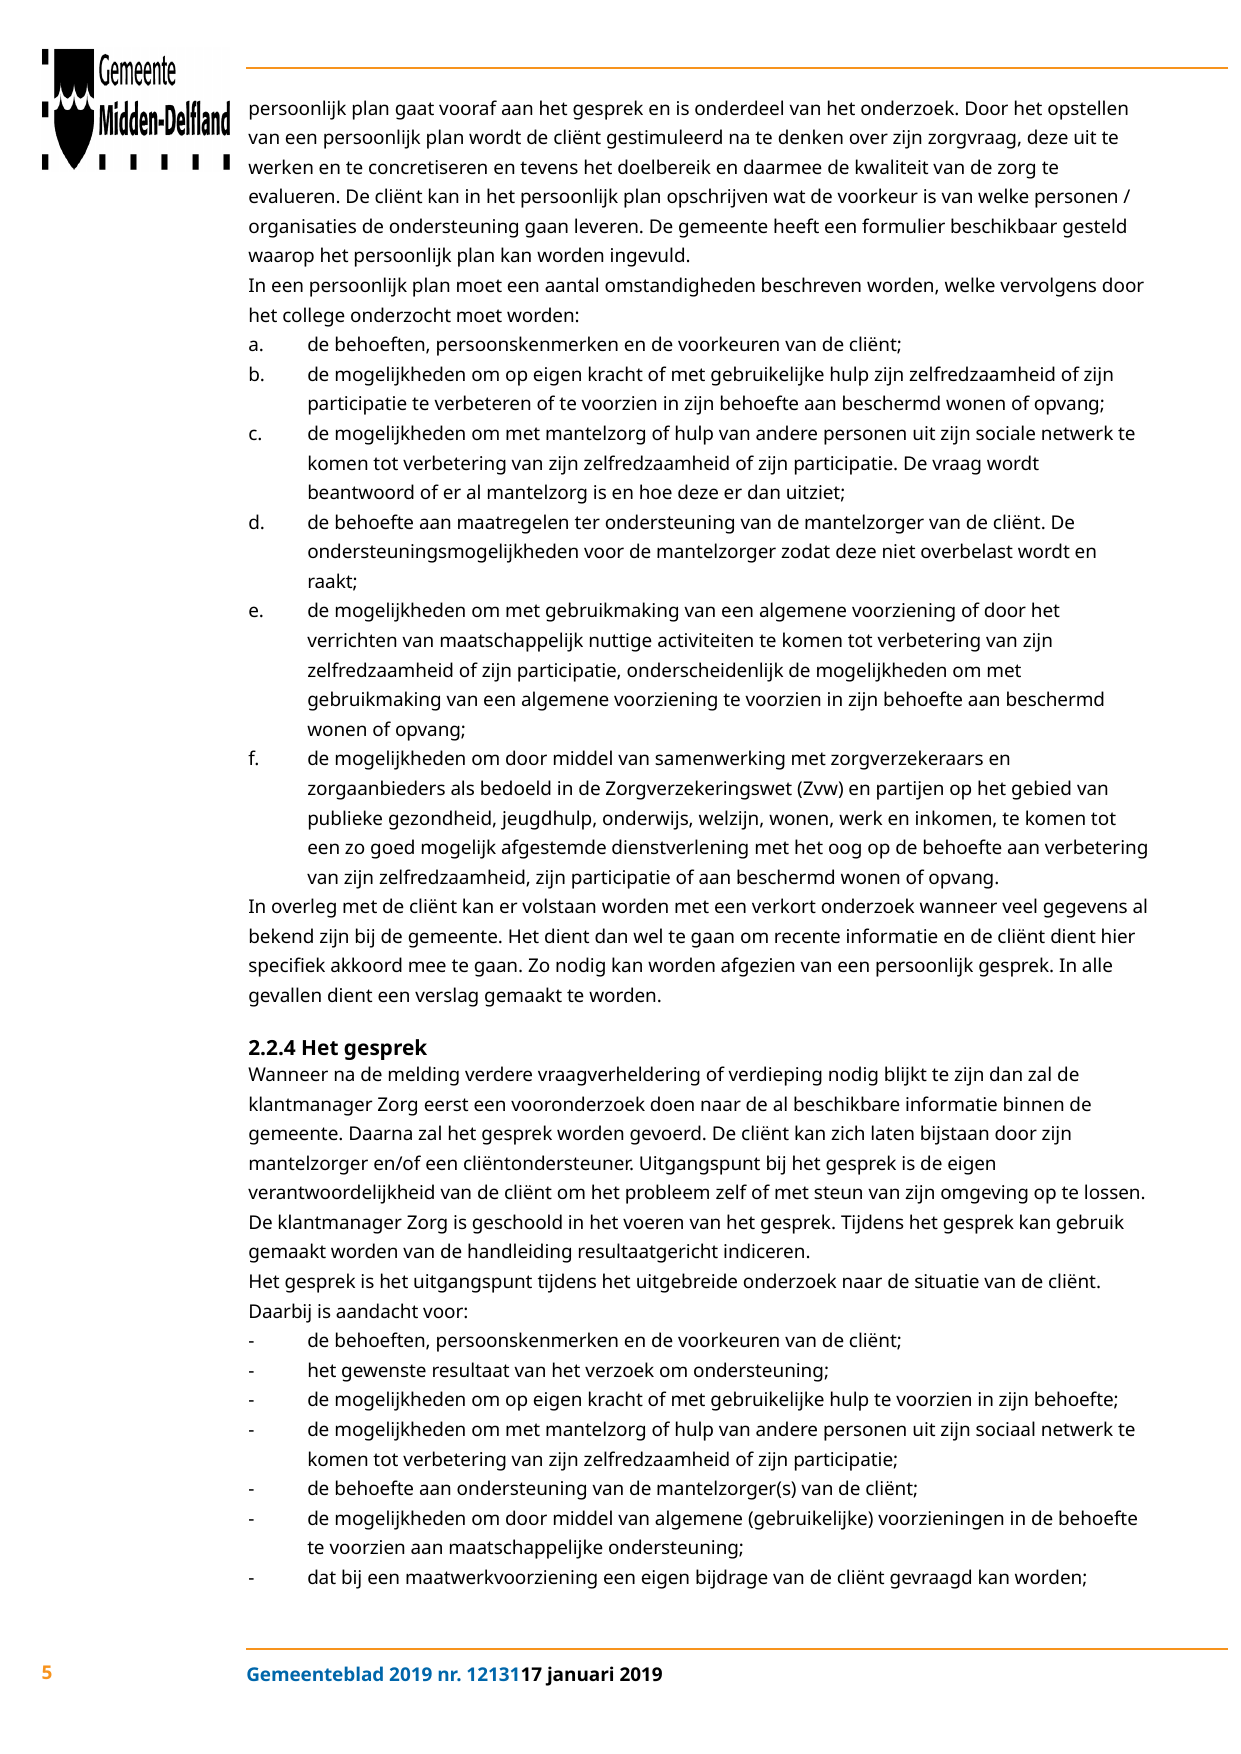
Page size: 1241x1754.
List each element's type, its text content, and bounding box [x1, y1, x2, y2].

list de mogelijkheden om door middel van algemene (gebruikelijke) voorzieningen in de behoefte te voorzien aan maatschappelijke ondersteuning; [248, 1505, 1152, 1560]
text 2.2.4 Het gesprek [248, 1033, 1152, 1061]
text persoonlijk plan gaat vooraf aan het gesprek en is onderdeel van het onderzoek. Door het opstellen van een persoonlijk plan wordt de cliënt gestimuleerd na te denken over zijn zorgvraag, deze uit te werken en te concretiseren en tevens het doelbereik en daarmee de kwaliteit van de zorg te evalueren. De cliënt kan in het persoonlijk plan opschrijven wat de voorkeur is van welke personen / organisaties de ondersteuning gaan leveren. De gemeente heeft een formulier beschikbaar gesteld waarop het persoonlijk plan kan worden ingevuld. [248, 95, 1152, 268]
picture [41, 47, 231, 172]
list de mogelijkheden om op eigen kracht of met gebruikelijke hulp zijn zelfredzaamheid of zijn participatie te verbeteren of te voorzien in zijn behoefte aan beschermd wonen of opvang; [248, 361, 1152, 416]
list de mogelijkheden om op eigen kracht of met gebruikelijke hulp te voorzien in zijn behoefte; [248, 1387, 1152, 1412]
list de behoeften, persoonskenmerken en de voorkeuren van de cliënt; [248, 1327, 1152, 1353]
list de behoefte aan maatregelen ter ondersteuning van de mantelzorger van de cliënt. De ondersteuningsmogelijkheden voor de mantelzorger zodat deze niet overbelast wordt en raakt; [248, 509, 1152, 594]
text In overleg met de cliënt kan er volstaan worden met een verkort onderzoek wanneer veel gegevens al bekend zijn bij de gemeente. Het dient dan wel te gaan om recente informatie en de cliënt dient hier specifiek akkoord mee te gaan. Zo nodig kan worden afgezien van een persoonlijk gesprek. In alle gevallen dient een verslag gemaakt te worden. [248, 893, 1152, 1008]
list de behoeften, persoonskenmerken en de voorkeuren van de cliënt; [248, 331, 1152, 357]
list dat bij een maatwerkvoorziening een eigen bijdrage van de cliënt gevraagd kan worden; [248, 1564, 1152, 1590]
list de mogelijkheden om met gebruikmaking van een algemene voorziening of door het verrichten van maatschappelijk nuttige activiteiten te komen tot verbetering van zijn zelfredzaamheid of zijn participatie, onderscheidenlijk de mogelijkheden om met gebruikmaking van een algemene voorziening te voorzien in zijn behoefte aan beschermd wonen of opvang; [248, 598, 1152, 742]
text Het gesprek is het uitgangspunt tijdens het uitgebreide onderzoek naar de situatie van de cliënt. Daarbij is aandacht voor: [248, 1268, 1152, 1323]
list de mogelijkheden om met mantelzorg of hulp van andere personen uit zijn sociaal netwerk te komen tot verbetering van zijn zelfredzaamheid of zijn participatie; [248, 1416, 1152, 1471]
list de mogelijkheden om met mantelzorg of hulp van andere personen uit zijn sociale netwerk te komen tot verbetering van zijn zelfredzaamheid of zijn participatie. De vraag wordt beantwoord of er al mantelzorg is en hoe deze er dan uitziet; [248, 420, 1152, 505]
text In een persoonlijk plan moet een aantal omstandigheden beschreven worden, welke vervolgens door het college onderzocht moet worden: [248, 272, 1152, 328]
list de behoefte aan ondersteuning van de mantelzorger(s) van de cliënt; [248, 1475, 1152, 1501]
list de mogelijkheden om door middel van samenwerking met zorgverzekeraars en zorgaanbieders als bedoeld in de Zorgverzekeringswet (Zvw) en partijen op het gebied van publieke gezondheid, jeugdhulp, onderwijs, welzijn, wonen, werk en inkomen, te komen tot een zo goed mogelijk afgestemde dienstverlening met het oog op de behoefte aan verbetering van zijn zelfredzaamheid, zijn participatie of aan beschermd wonen of opvang. [248, 746, 1152, 890]
list het gewenste resultaat van het verzoek om ondersteuning; [248, 1357, 1152, 1383]
text Wanneer na de melding verdere vraagverheldering of verdieping nodig blijkt te zijn dan zal de klantmanager Zorg eerst een vooronderzoek doen naar de al beschikbare informatie binnen de gemeente. Daarna zal het gesprek worden gevoerd. De cliënt kan zich laten bijstaan door zijn mantelzorger en/of een cliëntondersteuner. Uitgangspunt bij het gesprek is de eigen verantwoordelijkheid van de cliënt om het probleem zelf of met steun van zijn omgeving op te lossen. De klantmanager Zorg is geschoold in het voeren van het gesprek. Tijdens het gesprek kan gebruik gemaakt worden van de handleiding resultaatgericht indiceren. [248, 1061, 1152, 1264]
